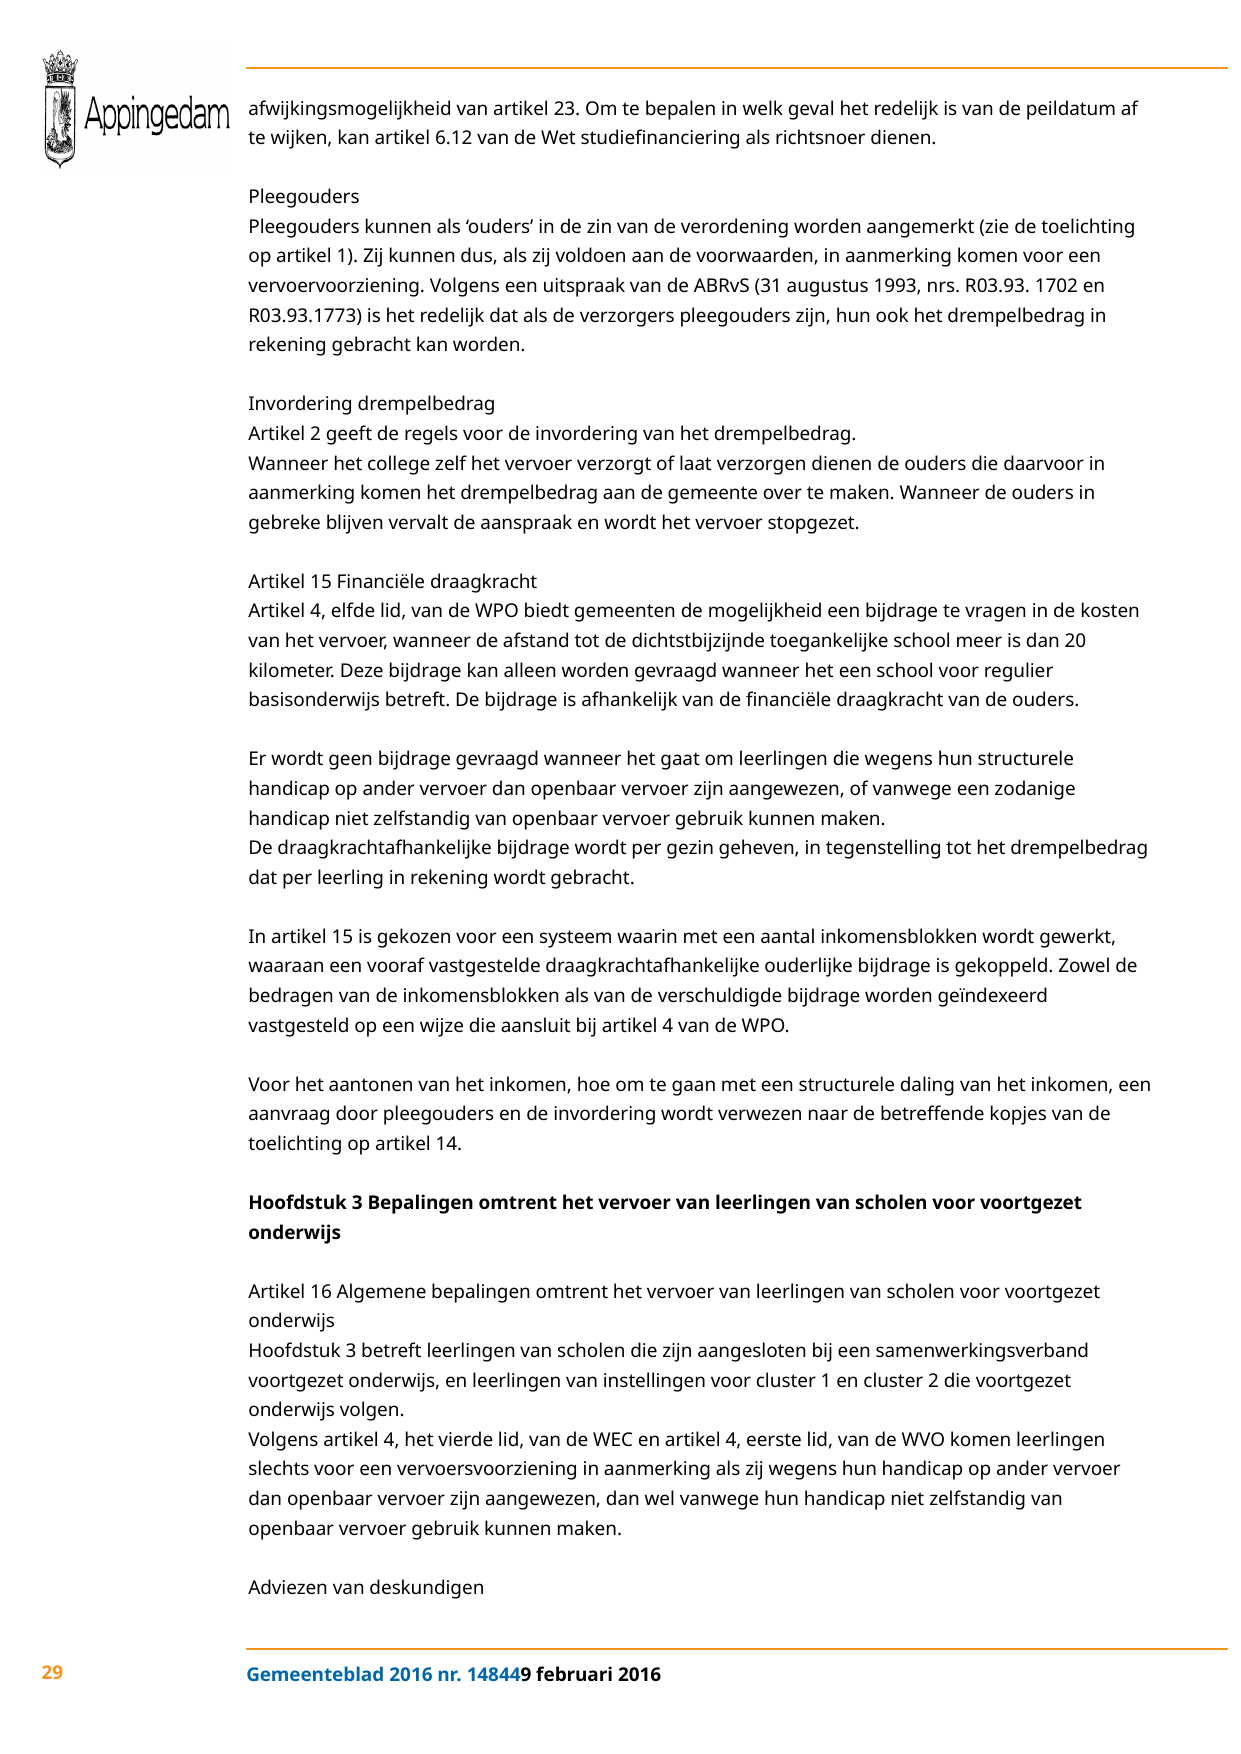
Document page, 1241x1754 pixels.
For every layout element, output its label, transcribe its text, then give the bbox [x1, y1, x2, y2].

text Er wordt geen bijdrage gevraagd wanneer het gaat om leerlingen die wegens hun structurele handicap op ander vervoer dan openbaar vervoer zijn aangewezen, of vanwege een zodanige handicap niet zelfstandig van openbaar vervoer gebruik kunnen maken. [248, 746, 1152, 831]
text Wanneer het college zelf het vervoer verzorgt of laat verzorgen dienen de ouders die daarvoor in aanmerking komen het drempelbedrag aan de gemeente over te maken. Wanneer de ouders in gebreke blijven vervalt de aanspraak en wordt het vervoer stopgezet. [248, 450, 1152, 535]
text Artikel 2 geeft de regels voor de invordering van het drempelbedrag. [248, 420, 1152, 446]
text Adviezen van deskundigen [248, 1574, 1152, 1600]
text Invordering drempelbedrag [248, 391, 1152, 416]
picture [41, 47, 231, 172]
text Artikel 16 Algemene bepalingen omtrent het vervoer van leerlingen van scholen voor voortgezet onderwijs [248, 1278, 1152, 1333]
text Artikel 4, elfde lid, van de WPO biedt gemeenten de mogelijkheid een bijdrage te vragen in de kosten van het vervoer, wanneer de afstand tot de dichtstbijzijnde toegankelijke school meer is dan 20 kilometer. Deze bijdrage kan alleen worden gevraagd wanneer het een school voor regulier basisonderwijs betreft. De bijdrage is afhankelijk van de financiële draagkracht van de ouders. [248, 598, 1152, 712]
text Hoofdstuk 3 betreft leerlingen van scholen die zijn aangesloten bij een samenwerkingsverband voortgezet onderwijs, en leerlingen van instellingen voor cluster 1 en cluster 2 die voortgezet onderwijs volgen. [248, 1337, 1152, 1422]
text Pleegouders kunnen als ‘ouders’ in de zin van de verordening worden aangemerkt (zie de toelichting op artikel 1). Zij kunnen dus, als zij voldoen aan de voorwaarden, in aanmerking komen voor een vervoervoorziening. Volgens een uitspraak van de ABRvS (31 augustus 1993, nrs. R03.93. 1702 en R03.93.1773) is het redelijk dat als de verzorgers pleegouders zijn, hun ook het drempelbedrag in rekening gebracht kan worden. [248, 213, 1152, 357]
text Volgens artikel 4, het vierde lid, van de WEC en artikel 4, eerste lid, van de WVO komen leerlingen slechts voor een vervoersvoorziening in aanmerking als zij wegens hun handicap op ander vervoer dan openbaar vervoer zijn aangewezen, dan wel vanwege hun handicap niet zelfstandig van openbaar vervoer gebruik kunnen maken. [248, 1426, 1152, 1541]
text Artikel 15 Financiële draagkracht [248, 568, 1152, 594]
text Pleegouders [248, 183, 1152, 209]
text Voor het aantonen van het inkomen, hoe om te gaan met een structurele daling van het inkomen, een aanvraag door pleegouders en de invordering wordt verwezen naar de betreffende kopjes van de toelichting op artikel 14. [248, 1071, 1152, 1156]
text Hoofdstuk 3 Bepalingen omtrent het vervoer van leerlingen van scholen voor voortgezet onderwijs [248, 1189, 1152, 1245]
text In artikel 15 is gekozen voor een systeem waarin met een aantal inkomensblokken wordt gewerkt, waaraan een vooraf vastgestelde draagkrachtafhankelijke ouderlijke bijdrage is gekoppeld. Zowel de bedragen van de inkomensblokken als van de verschuldigde bijdrage worden geïndexeerd vastgesteld op een wijze die aansluit bij artikel 4 van de WPO. [248, 923, 1152, 1038]
text afwijkingsmogelijkheid van artikel 23. Om te bepalen in welk geval het redelijk is van de peildatum af te wijken, kan artikel 6.12 van de Wet studiefinanciering als richtsnoer dienen. [248, 95, 1152, 150]
text De draagkrachtafhankelijke bijdrage wordt per gezin geheven, in tegenstelling tot het drempelbedrag dat per leerling in rekening wordt gebracht. [248, 834, 1152, 890]
